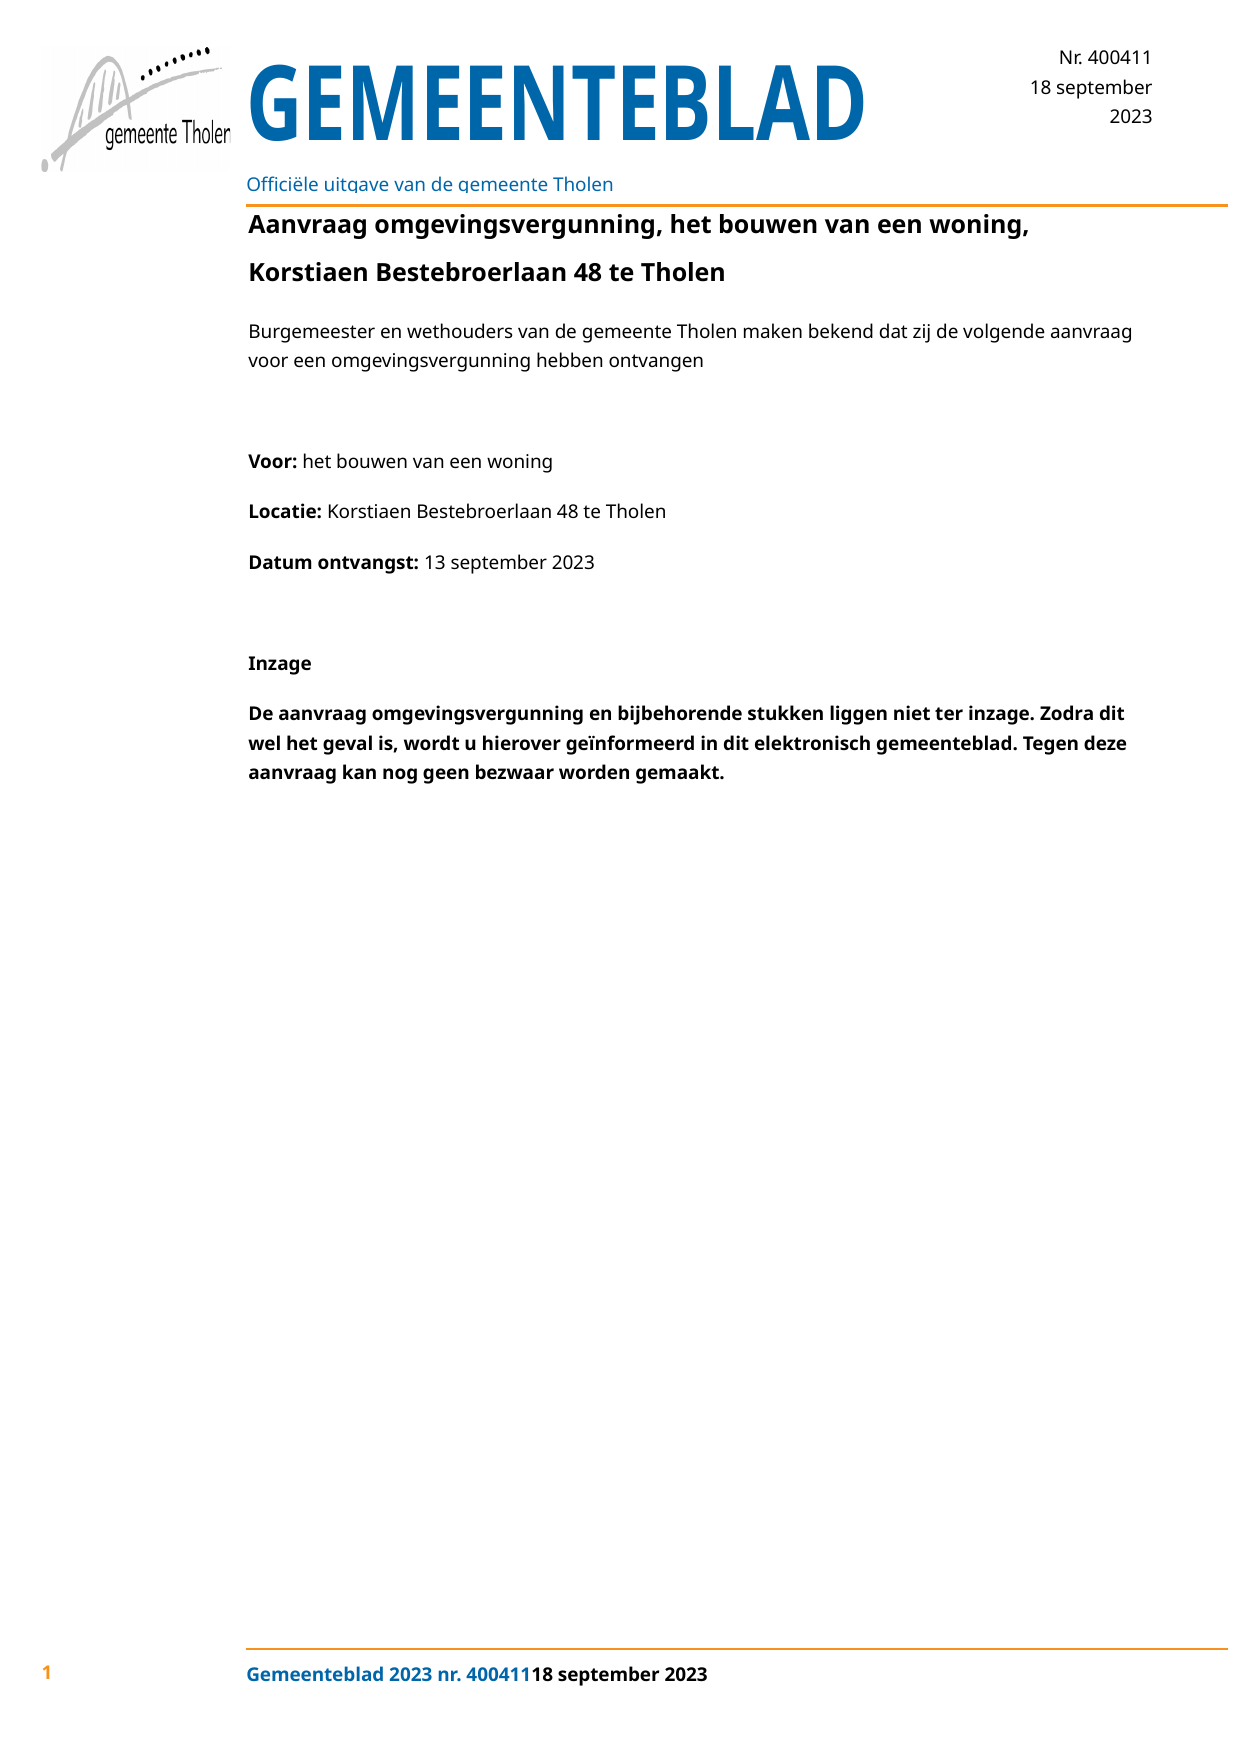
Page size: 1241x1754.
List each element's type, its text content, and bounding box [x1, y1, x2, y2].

text Voor: het bouwen van een woning [248, 448, 1152, 474]
text De aanvraag omgevingsvergunning en bijbehorende stukken liggen niet ter inzage. Zodra dit wel het geval is, wordt u hierover geïnformeerd in dit elektronisch gemeenteblad. Tegen deze aanvraag kan nog geen bezwaar worden gemaakt. [248, 700, 1152, 785]
text Inzage [248, 650, 1152, 676]
text Datum ontvangst: 13 september 2023 [248, 549, 1152, 575]
text Aanvraag omgevingsvergunning, het bouwen van een woning, Korstiaen Bestebroerlaan 48 te Tholen [248, 207, 1152, 288]
picture [41, 47, 231, 172]
text Burgemeester en wethouders van de gemeente Tholen maken bekend dat zij de volgende aanvraag voor een omgevingsvergunning hebben ontvangen [248, 318, 1152, 373]
text Locatie: Korstiaen Bestebroerlaan 48 te Tholen [248, 499, 1152, 524]
